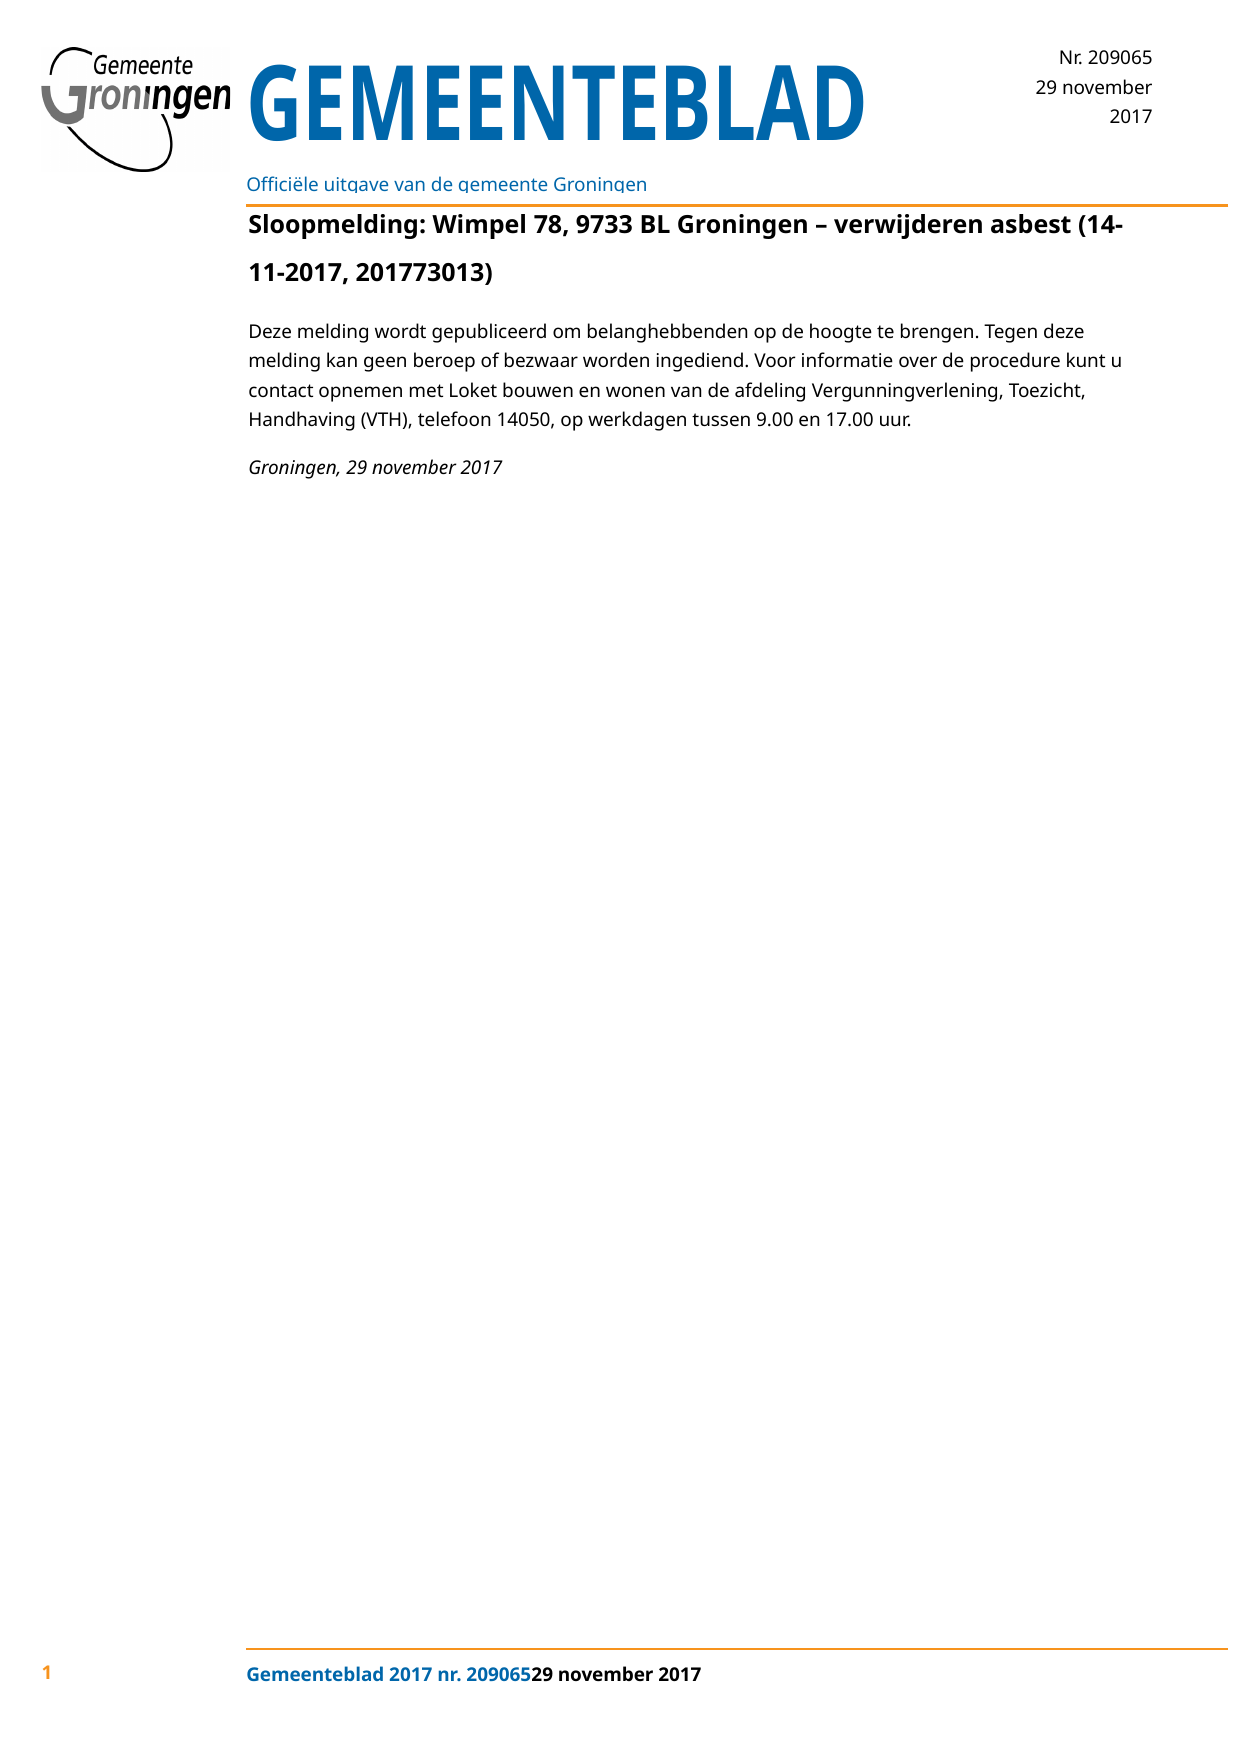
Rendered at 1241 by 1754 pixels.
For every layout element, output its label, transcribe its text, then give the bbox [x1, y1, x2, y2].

text Sloopmelding: Wimpel 78, 9733 BL Groningen – verwijderen asbest (14-11-2017, 201773013) [248, 207, 1152, 288]
picture [41, 47, 231, 172]
text Groningen, 29 november 2017 [248, 454, 1152, 480]
text Deze melding wordt gepubliceerd om belanghebbenden op de hoogte te brengen. Tegen deze melding kan geen beroep of bezwaar worden ingediend. Voor informatie over de procedure kunt u contact opnemen met Loket bouwen en wonen van de afdeling Vergunningverlening, Toezicht, Handhaving (VTH), telefoon 14050, op werkdagen tussen 9.00 en 17.00 uur. [248, 318, 1152, 432]
